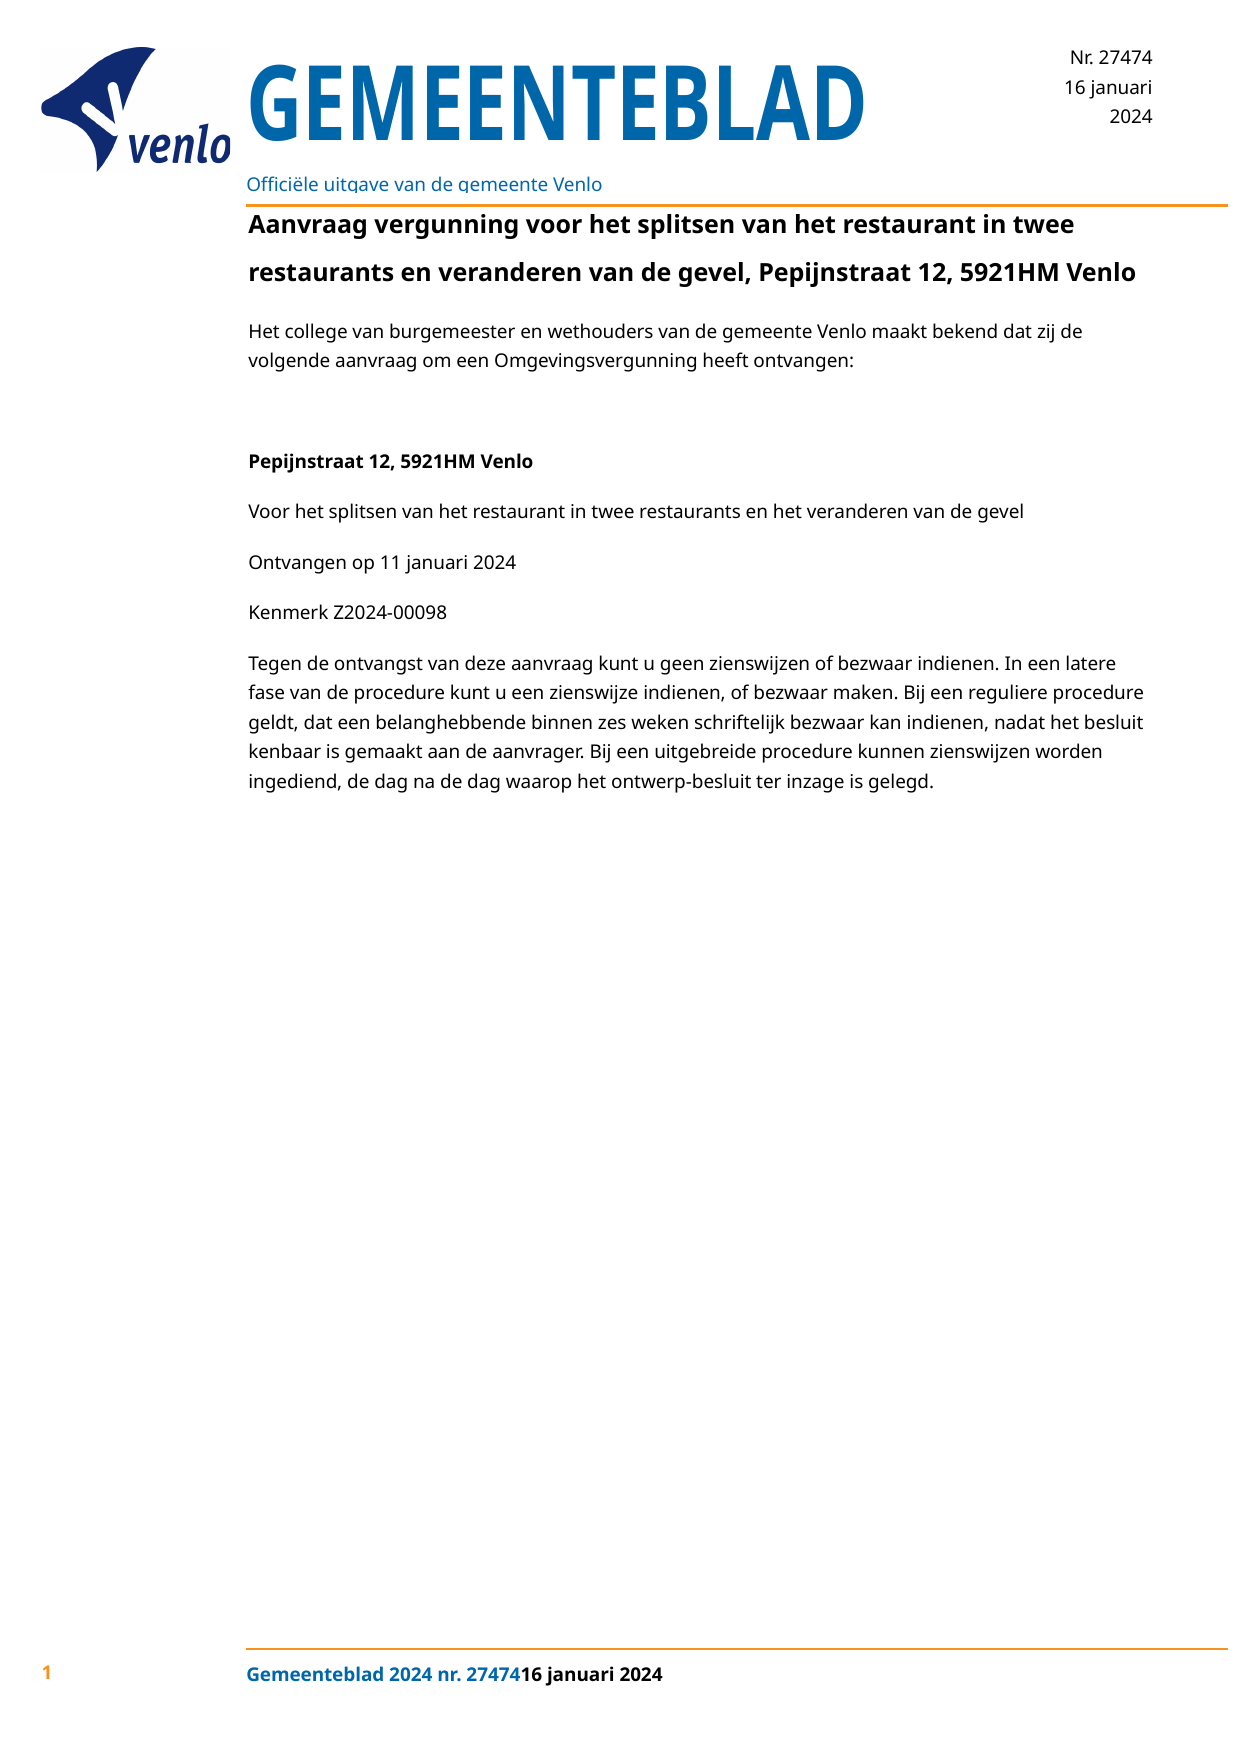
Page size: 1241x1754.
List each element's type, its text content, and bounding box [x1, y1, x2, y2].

text Voor het splitsen van het restaurant in twee restaurants en het veranderen van de gevel [248, 499, 1152, 524]
text Tegen de ontvangst van deze aanvraag kunt u geen zienswijzen of bezwaar indienen. In een latere fase van de procedure kunt u een zienswijze indienen, of bezwaar maken. Bij een reguliere procedure geldt, dat een belanghebbende binnen zes weken schriftelijk bezwaar kan indienen, nadat het besluit kenbaar is gemaakt aan de aanvrager. Bij een uitgebreide procedure kunnen zienswijzen worden ingediend, de dag na de dag waarop het ontwerp-besluit ter inzage is gelegd. [248, 650, 1152, 794]
picture [41, 47, 231, 172]
text Kenmerk Z2024-00098 [248, 599, 1152, 625]
text Ontvangen op 11 januari 2024 [248, 549, 1152, 575]
text Aanvraag vergunning voor het splitsen van het restaurant in twee restaurants en veranderen van de gevel, Pepijnstraat 12, 5921HM Venlo [248, 207, 1152, 288]
text Het college van burgemeester en wethouders van de gemeente Venlo maakt bekend dat zij de volgende aanvraag om een Omgevingsvergunning heeft ontvangen: [248, 318, 1152, 373]
text Pepijnstraat 12, 5921HM Venlo [248, 448, 1152, 474]
